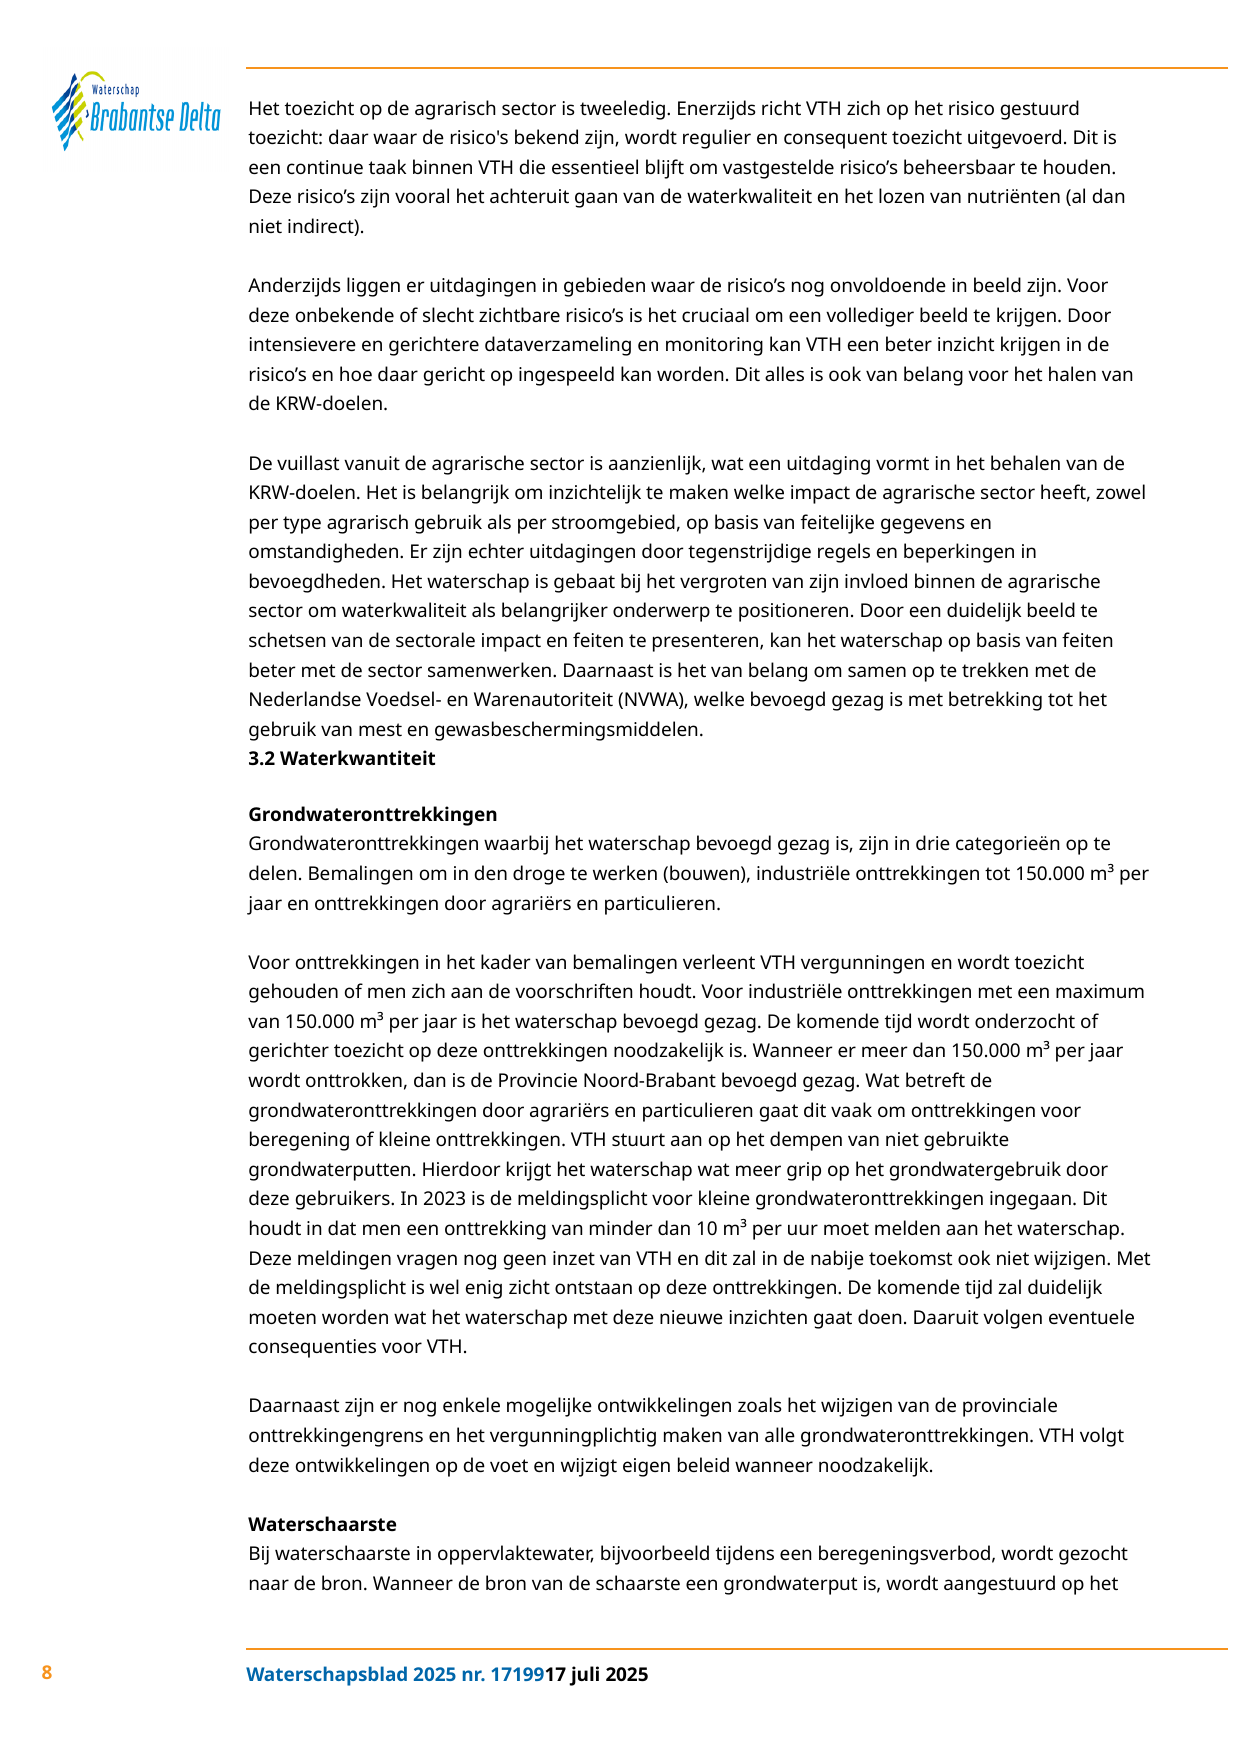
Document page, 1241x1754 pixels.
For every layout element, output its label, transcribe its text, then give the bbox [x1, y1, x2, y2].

text De vuillast vanuit de agrarische sector is aanzienlijk, wat een uitdaging vormt in het behalen van de KRW-doelen. Het is belangrijk om inzichtelijk te maken welke impact de agrarische sector heeft, zowel per type agrarisch gebruik als per stroomgebied, op basis van feitelijke gegevens en omstandigheden. Er zijn echter uitdagingen door tegenstrijdige regels en beperkingen in bevoegdheden. Het waterschap is gebaat bij het vergroten van zijn invloed binnen de agrarische sector om waterkwaliteit als belangrijker onderwerp te positioneren. Door een duidelijk beeld te schetsen van de sectorale impact en feiten te presenteren, kan het waterschap op basis van feiten beter met de sector samenwerken. Daarnaast is het van belang om samen op te trekken met de Nederlandse Voedsel- en Warenautoriteit (NVWA), welke bevoegd gezag is met betrekking tot het gebruik van mest en gewasbeschermingsmiddelen. [248, 450, 1152, 742]
text Bij waterschaarste in oppervlaktewater, bijvoorbeeld tijdens een beregeningsverbod, wordt gezocht naar de bron. Wanneer de bron van de schaarste een grondwaterput is, wordt aangestuurd op het [248, 1541, 1152, 1596]
text Grondwateronttrekkingen waarbij het waterschap bevoegd gezag is, zijn in drie categorieën op te delen. Bemalingen om in den droge te werken (bouwen), industriële onttrekkingen tot 150.000 m³ per jaar en onttrekkingen door agrariërs en particulieren. [248, 831, 1152, 915]
text Anderzijds liggen er uitdagingen in gebieden waar de risico’s nog onvoldoende in beeld zijn. Voor deze onbekende of slecht zichtbare risico’s is het cruciaal om een vollediger beeld te krijgen. Door intensievere en gerichtere dataverzameling en monitoring kan VTH een beter inzicht krijgen in de risico’s en hoe daar gericht op ingespeeld kan worden. Dit alles is ook van belang voor het halen van de KRW-doelen. [248, 272, 1152, 416]
text Het toezicht op de agrarisch sector is tweeledig. Enerzijds richt VTH zich op het risico gestuurd toezicht: daar waar de risico's bekend zijn, wordt regulier en consequent toezicht uitgevoerd. Dit is een continue taak binnen VTH die essentieel blijft om vastgestelde risico’s beheersbaar te houden. Deze risico’s zijn vooral het achteruit gaan van de waterkwaliteit en het lozen van nutriënten (al dan niet indirect). [248, 95, 1152, 239]
text Grondwateronttrekkingen [248, 801, 1152, 827]
text Voor onttrekkingen in het kader van bemalingen verleent VTH vergunningen en wordt toezicht gehouden of men zich aan de voorschriften houdt. Voor industriële onttrekkingen met een maximum van 150.000 m³ per jaar is het waterschap bevoegd gezag. De komende tijd wordt onderzocht of gerichter toezicht op deze onttrekkingen noodzakelijk is. Wanneer er meer dan 150.000 m³ per jaar wordt onttrokken, dan is de Provincie Noord-Brabant bevoegd gezag. Wat betreft de grondwateronttrekkingen door agrariërs en particulieren gaat dit vaak om onttrekkingen voor beregening of kleine onttrekkingen. VTH stuurt aan op het dempen van niet gebruikte grondwaterputten. Hierdoor krijgt het waterschap wat meer grip op het grondwatergebruik door deze gebruikers. In 2023 is de meldingsplicht voor kleine grondwateronttrekkingen ingegaan. Dit houdt in dat men een onttrekking van minder dan 10 m³ per uur moet melden aan het waterschap. Deze meldingen vragen nog geen inzet van VTH en dit zal in de nabije toekomst ook niet wijzigen. Met de meldingsplicht is wel enig zicht ontstaan op deze onttrekkingen. De komende tijd zal duidelijk moeten worden wat het waterschap met deze nieuwe inzichten gaat doen. Daaruit volgen eventuele consequenties voor VTH. [248, 949, 1152, 1359]
picture [41, 47, 231, 172]
text Waterschaarste [248, 1511, 1152, 1537]
text 3.2 Waterkwantiteit [248, 746, 1152, 771]
text Daarnaast zijn er nog enkele mogelijke ontwikkelingen zoals het wijzigen van de provinciale onttrekkingengrens en het vergunningplichtig maken van alle grondwateronttrekkingen. VTH volgt deze ontwikkelingen op de voet en wijzigt eigen beleid wanneer noodzakelijk. [248, 1393, 1152, 1477]
